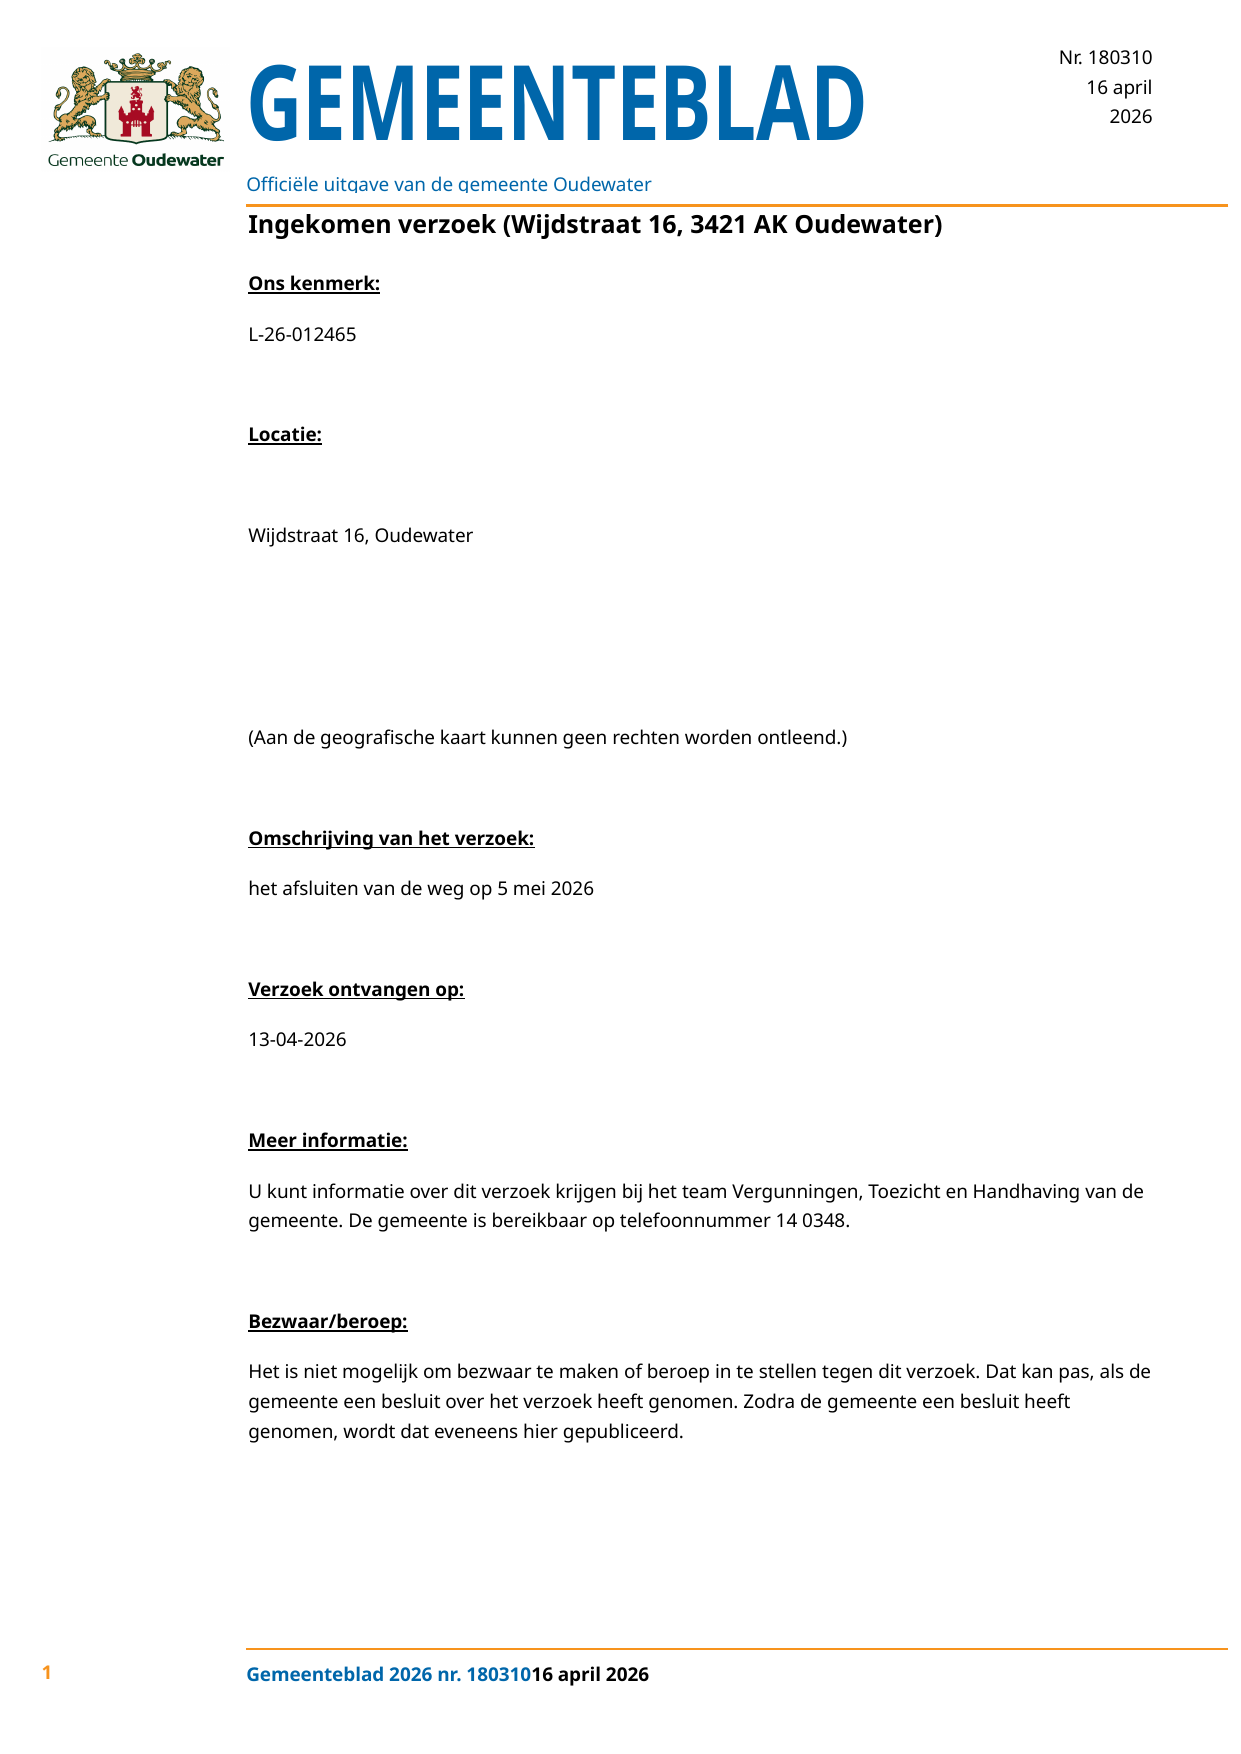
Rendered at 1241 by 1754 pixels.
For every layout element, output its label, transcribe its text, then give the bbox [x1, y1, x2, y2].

text Bezwaar/beroep: [248, 1308, 1152, 1334]
text Ons kenmerk: [248, 270, 1152, 296]
text Wijdstraat 16, Oudewater [248, 522, 1152, 548]
text (Aan de geografische kaart kunnen geen rechten worden ontleend.) [248, 724, 1152, 750]
text Het is niet mogelijk om bezwaar te maken of beroep in te stellen tegen dit verzoek. Dat kan pas, als de gemeente een besluit over het verzoek heeft genomen. Zodra de gemeente een besluit heeft genomen, wordt dat eveneens hier gepubliceerd. [248, 1359, 1152, 1443]
text Locatie: [248, 422, 1152, 447]
text Omschrijving van het verzoek: [248, 825, 1152, 851]
text U kunt informatie over dit verzoek krijgen bij het team Vergunningen, Toezicht en Handhaving van de gemeente. De gemeente is bereikbaar op telefoonnummer 14 0348. [248, 1178, 1152, 1233]
picture [41, 47, 231, 172]
text 13-04-2026 [248, 1027, 1152, 1052]
text het afsluiten van de weg op 5 mei 2026 [248, 875, 1152, 901]
text Ingekomen verzoek (Wijdstraat 16, 3421 AK Oudewater) [248, 207, 1152, 241]
text Verzoek ontvangen op: [248, 976, 1152, 1002]
text Meer informatie: [248, 1127, 1152, 1153]
text L-26-012465 [248, 321, 1152, 346]
